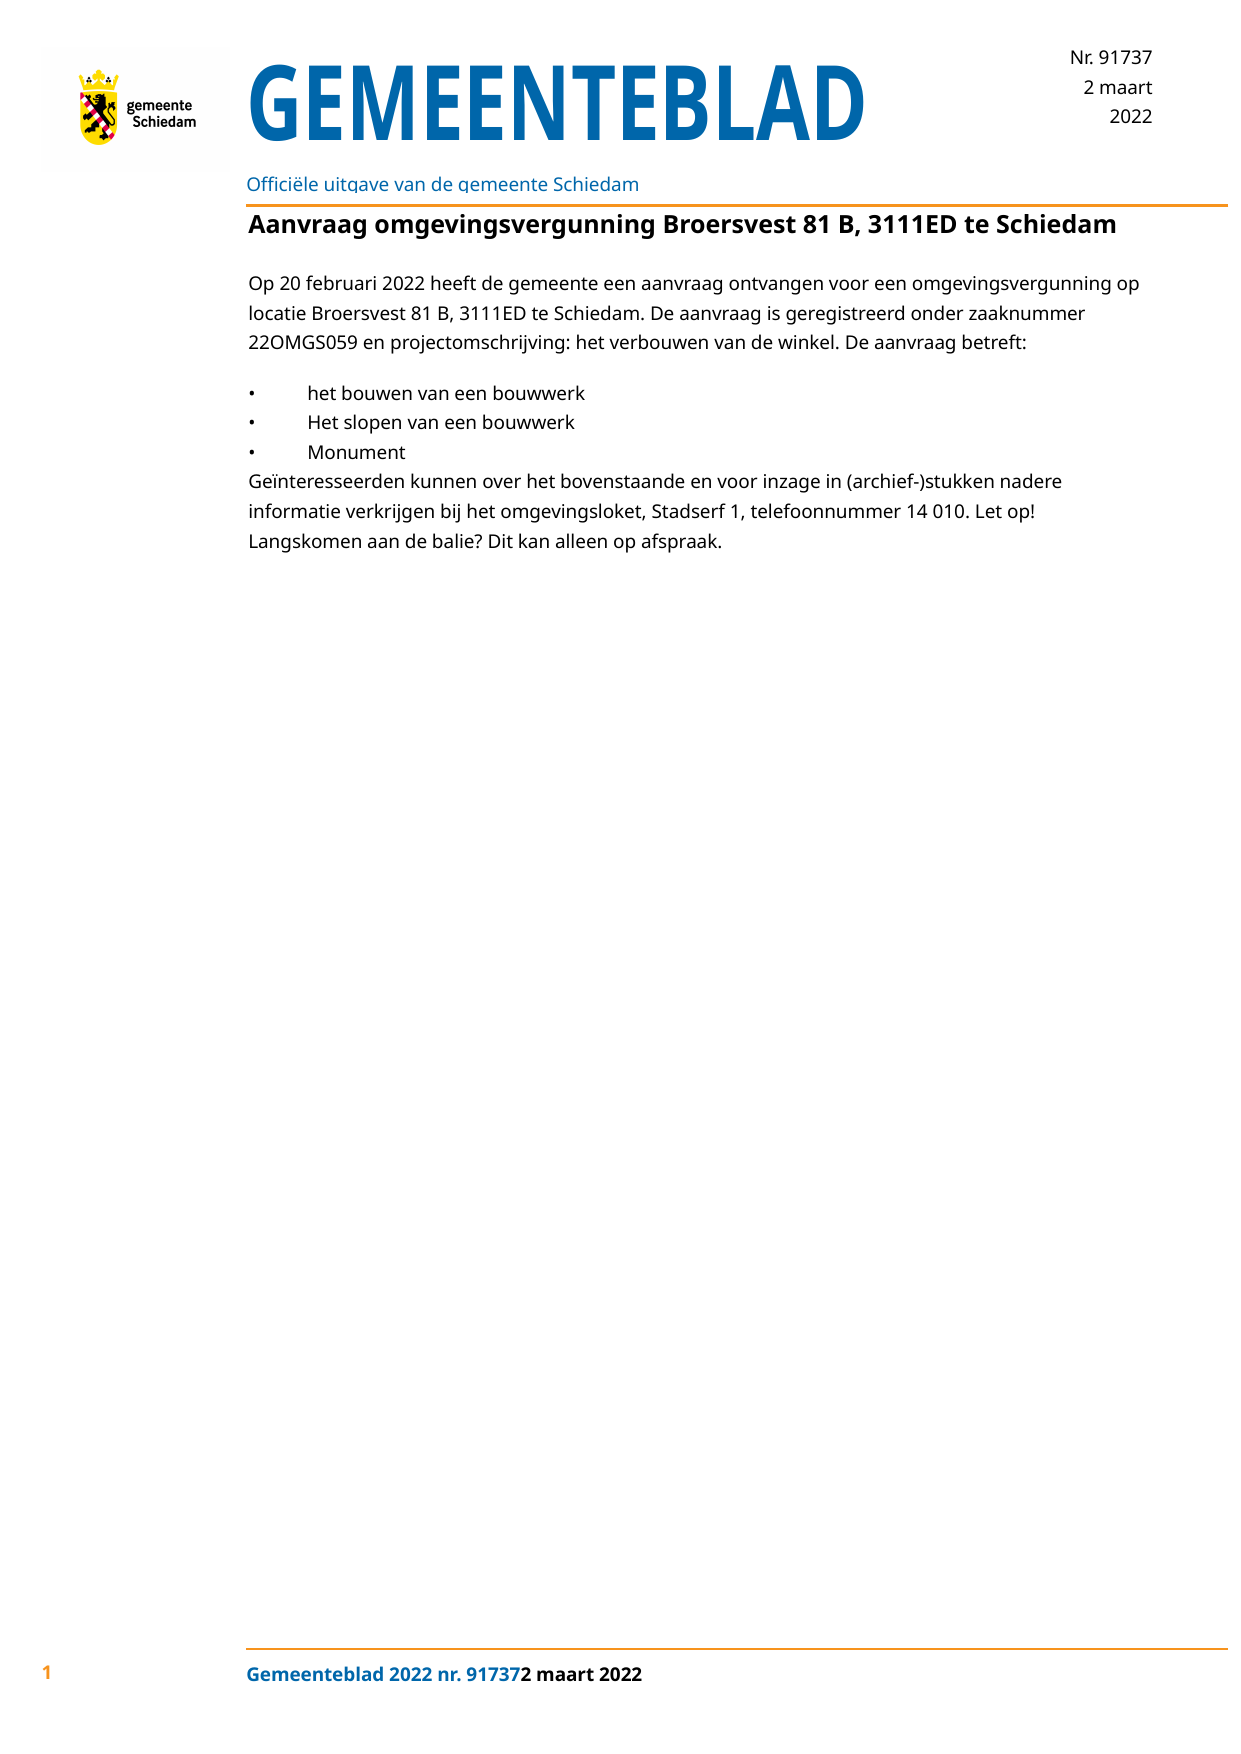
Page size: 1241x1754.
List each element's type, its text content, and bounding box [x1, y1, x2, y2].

picture [41, 47, 231, 172]
list Het slopen van een bouwwerk [248, 409, 1152, 435]
text Aanvraag omgevingsvergunning Broersvest 81 B, 3111ED te Schiedam [248, 207, 1152, 241]
list het bouwen van een bouwwerk [248, 380, 1152, 406]
text Op 20 februari 2022 heeft de gemeente een aanvraag ontvangen voor een omgevingsvergunning op locatie Broersvest 81 B, 3111ED te Schiedam. De aanvraag is geregistreerd onder zaaknummer 22OMGS059 en projectomschrijving: het verbouwen van de winkel. De aanvraag betreft: [248, 270, 1152, 355]
list Monument [248, 439, 1152, 465]
text Geïnteresseerden kunnen over het bovenstaande en voor inzage in (archief-)stukken nadere informatie verkrijgen bij het omgevingsloket, Stadserf 1, telefoonnummer 14 010. Let op! Langskomen aan de balie? Dit kan alleen op afspraak. [248, 469, 1152, 553]
